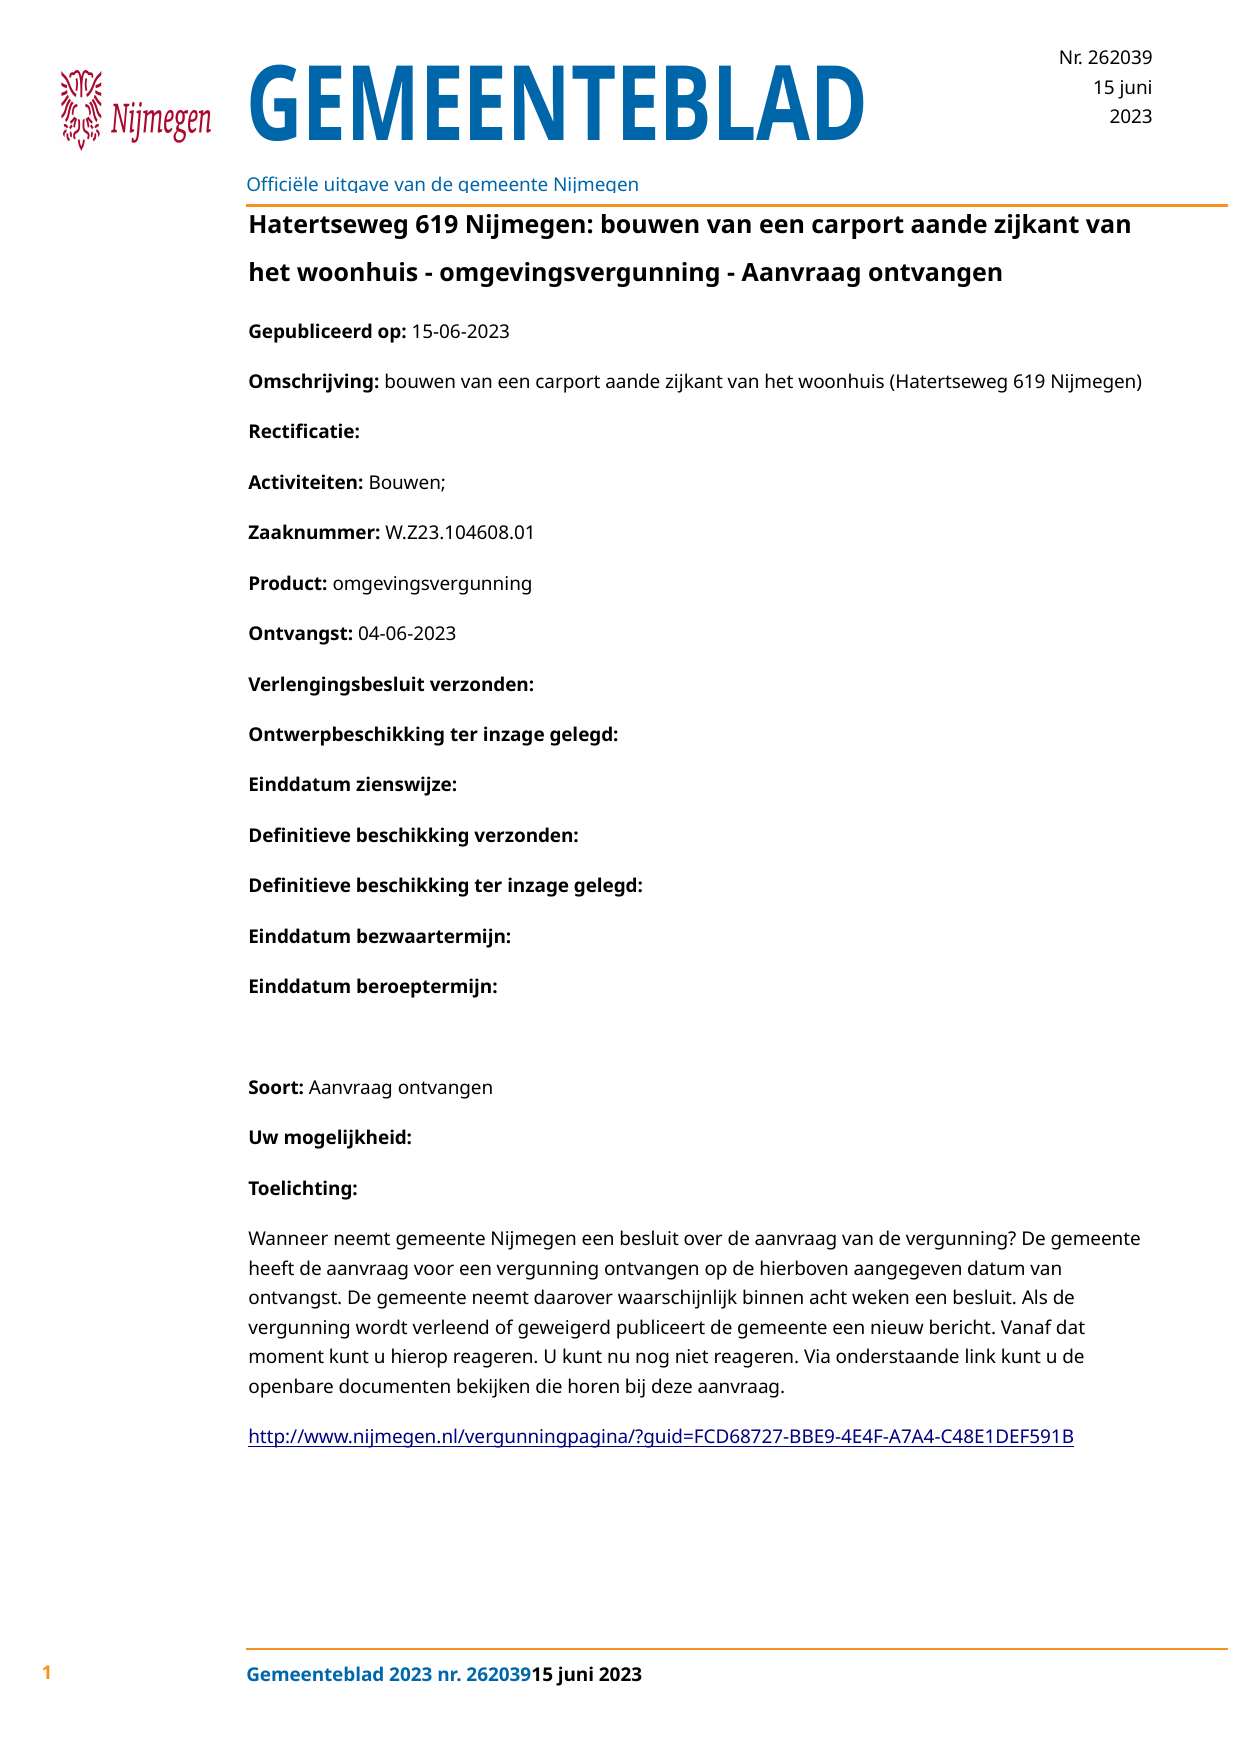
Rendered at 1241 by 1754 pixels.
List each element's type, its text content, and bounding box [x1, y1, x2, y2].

text Verlengingsbesluit verzonden: [248, 671, 1152, 697]
text Activiteiten: Bouwen; [248, 469, 1152, 495]
text Definitieve beschikking verzonden: [248, 822, 1152, 848]
text Hatertseweg 619 Nijmegen: bouwen van een carport aande zijkant van het woonhuis - omgevingsvergunning - Aanvraag ontvangen [248, 207, 1152, 288]
text Einddatum zienswijze: [248, 772, 1152, 797]
text Gepubliceerd op: 15-06-2023 [248, 318, 1152, 344]
text Toelichting: [248, 1175, 1152, 1201]
text Ontwerpbeschikking ter inzage gelegd: [248, 721, 1152, 747]
text Einddatum beroeptermijn: [248, 973, 1152, 999]
text Zaaknummer: W.Z23.104608.01 [248, 519, 1152, 545]
text http://www.nijmegen.nl/vergunningpagina/?guid=FCD68727-BBE9-4E4F-A7A4-C48E1DEF591B [248, 1424, 1152, 1449]
text Einddatum bezwaartermijn: [248, 923, 1152, 949]
picture [41, 47, 231, 172]
text Ontvangst: 04-06-2023 [248, 620, 1152, 646]
text Soort: Aanvraag ontvangen [248, 1074, 1152, 1100]
text Wanneer neemt gemeente Nijmegen een besluit over de aanvraag van de vergunning? De gemeente heeft de aanvraag voor een vergunning ontvangen op de hierboven aangegeven datum van ontvangst. De gemeente neemt daarover waarschijnlijk binnen acht weken een besluit. Als de vergunning wordt verleend of geweigerd publiceert de gemeente een nieuw bericht. Vanaf dat moment kunt u hierop reageren. U kunt nu nog niet reageren. Via onderstaande link kunt u de openbare documenten bekijken die horen bij deze aanvraag. [248, 1225, 1152, 1399]
text Rectificatie: [248, 419, 1152, 444]
text Uw mogelijkheid: [248, 1124, 1152, 1150]
text Definitieve beschikking ter inzage gelegd: [248, 872, 1152, 898]
text Product: omgevingsvergunning [248, 570, 1152, 596]
text Omschrijving: bouwen van een carport aande zijkant van het woonhuis (Hatertseweg 619 Nijmegen) [248, 368, 1152, 394]
